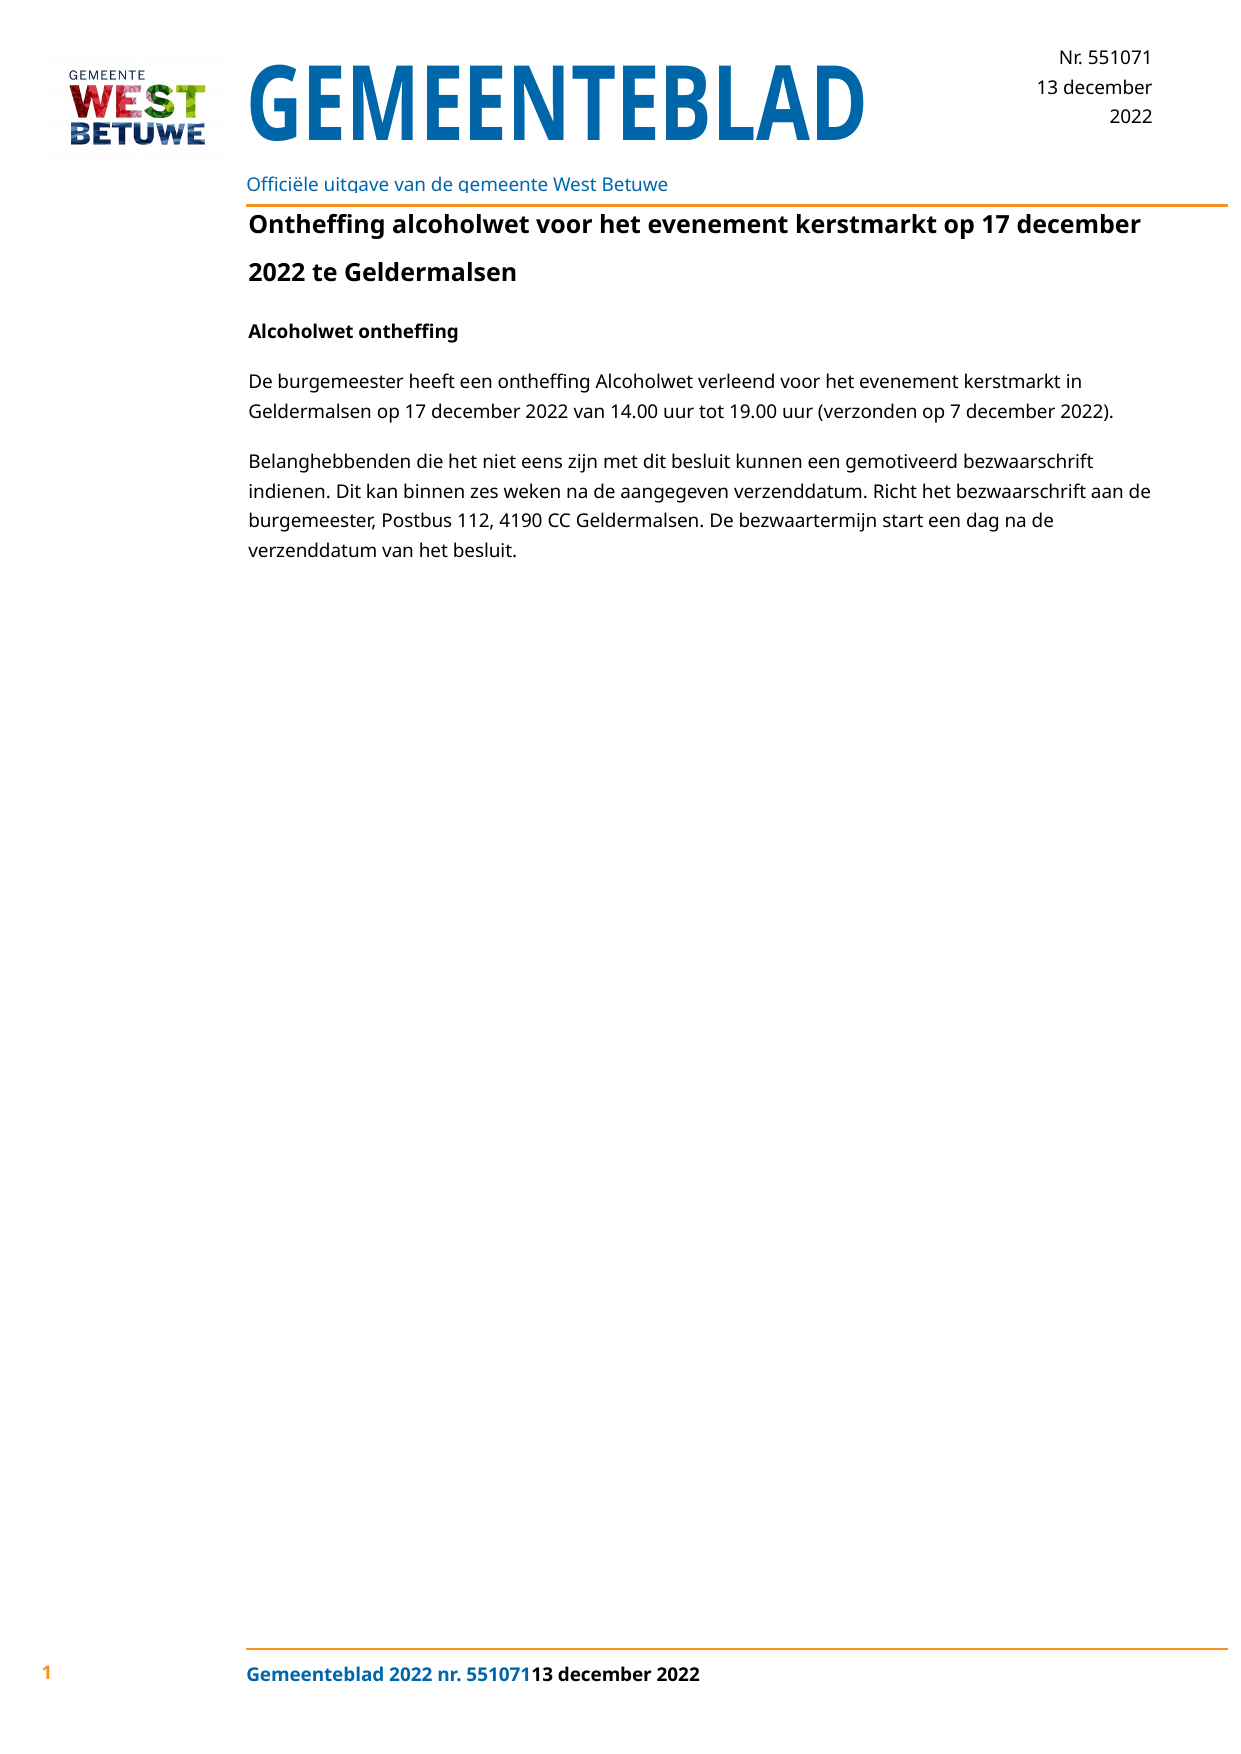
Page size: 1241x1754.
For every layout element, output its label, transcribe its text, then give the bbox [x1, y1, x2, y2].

text De burgemeester heeft een ontheffing Alcoholwet verleend voor het evenement kerstmarkt in Geldermalsen op 17 december 2022 van 14.00 uur tot 19.00 uur (verzonden op 7 december 2022). [248, 368, 1152, 424]
text Belanghebbenden die het niet eens zijn met dit besluit kunnen een gemotiveerd bezwaarschrift indienen. Dit kan binnen zes weken na de aangegeven verzenddatum. Richt het bezwaarschrift aan de burgemeester, Postbus 112, 4190 CC Geldermalsen. De bezwaartermijn start een dag na de verzenddatum van het besluit. [248, 448, 1152, 563]
picture [41, 47, 231, 172]
text Alcoholwet ontheffing [248, 318, 1152, 344]
text Ontheffing alcoholwet voor het evenement kerstmarkt op 17 december 2022 te Geldermalsen [248, 207, 1152, 288]
